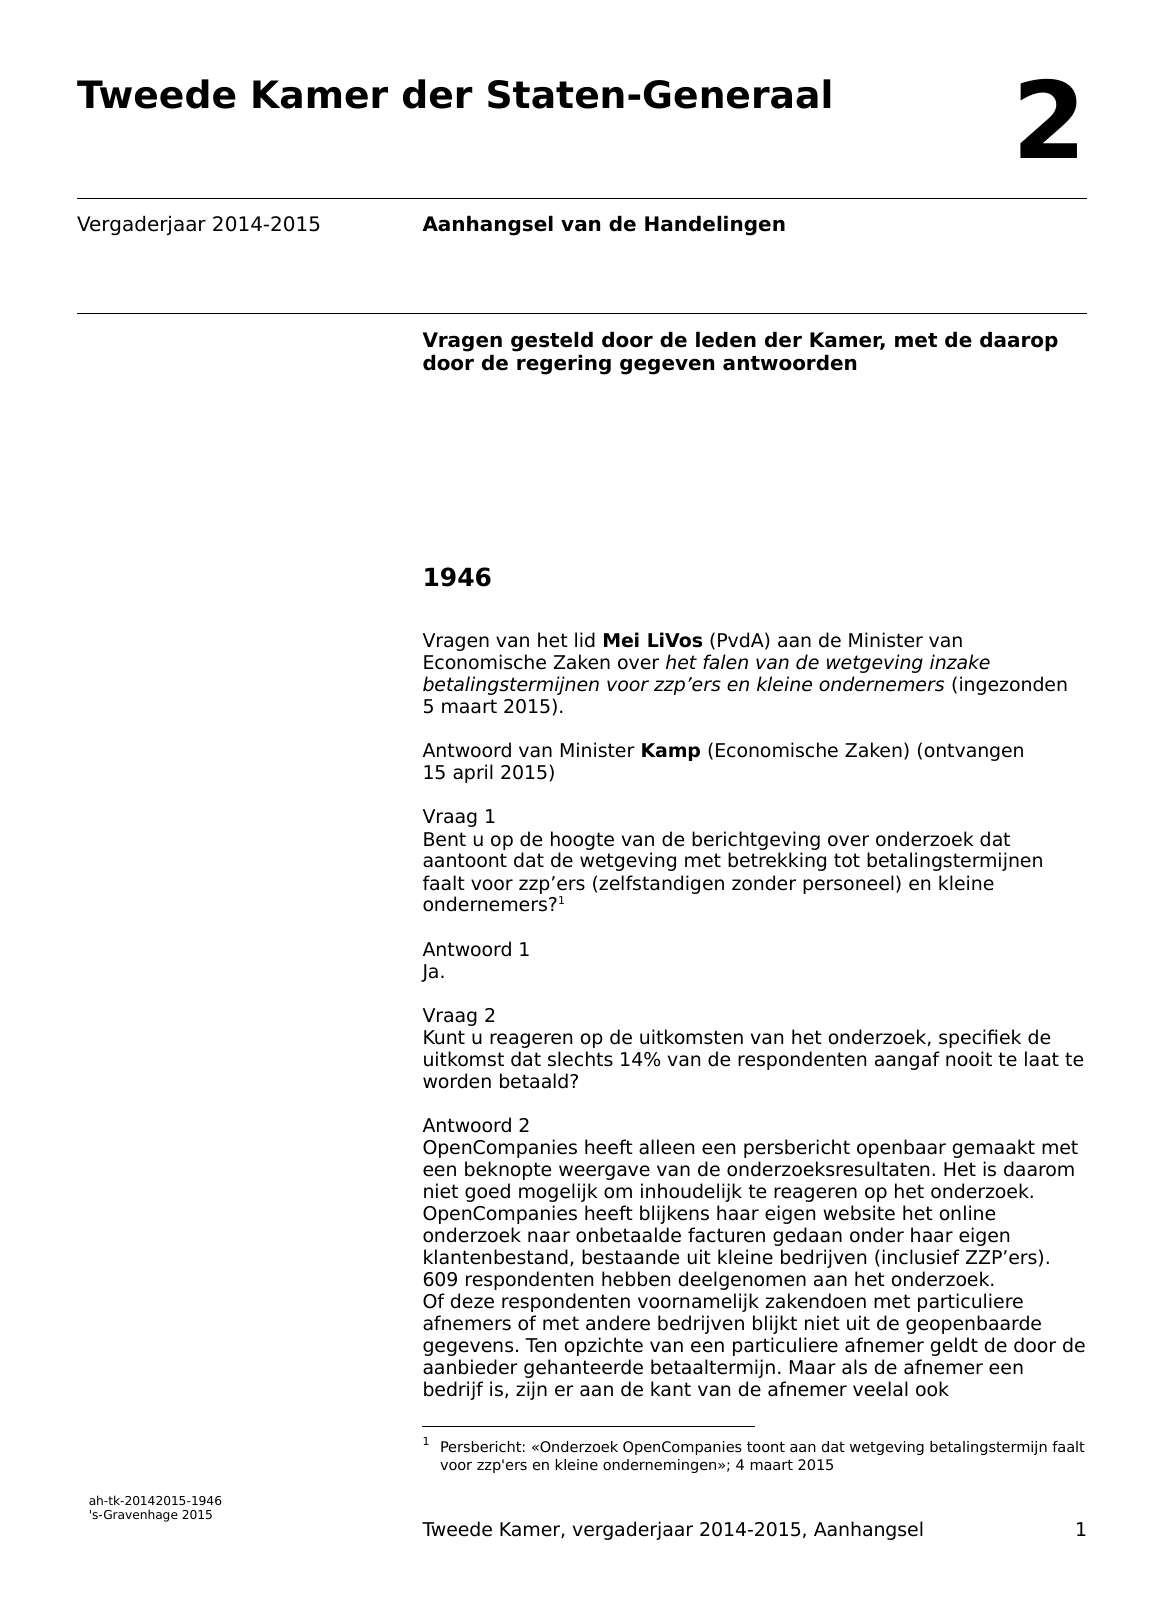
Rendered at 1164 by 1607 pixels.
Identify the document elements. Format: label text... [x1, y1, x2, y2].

text Persbericht: «Onderzoek OpenCompanies toont aan dat wetgeving betalingstermijn faalt voor zzp'ers en kleine ondernemingen»; 4 maart 2015 [422, 1435, 1087, 1474]
text ah-tk-20142015-1946 [88, 1494, 323, 1508]
text 's-Gravenhage 2015 [88, 1508, 323, 1522]
text Bent u op de hoogte van de berichtgeving over onderzoek dat aantoont dat de wetgeving met betrekking tot betalingstermijnen faalt voor zzp’ers (zelfstandigen zonder personeel) en kleine ondernemers? [422, 828, 1087, 916]
table_header Tweede Kamer der Staten-Generaal [77, 59, 886, 198]
table_cell Vragen gesteld door de leden der Kamer, met de daarop door de regering gegeven antwoorden [422, 314, 1087, 375]
table_cell [77, 314, 422, 375]
table_cell Vergaderjaar 2014-2015 [77, 199, 422, 313]
text OpenCompanies heeft alleen een persbericht openbaar gemaakt met een beknopte weergave van de onderzoeksresultaten. Het is daarom niet goed mogelijk om inhoudelijk te reageren op het onderzoek. [422, 1137, 1087, 1203]
table_cell Aanhangsel van de Handelingen [422, 199, 1087, 313]
text Antwoord 1 [422, 938, 1087, 961]
text Vraag 2 [422, 1005, 1087, 1027]
text 1946 [422, 563, 1087, 592]
text Antwoord 2 [422, 1115, 1087, 1137]
table_header 2 [886, 59, 1087, 198]
text Vragen van het lid Mei LiVos (PvdA) aan de Minister van Economische Zaken over het falen van de wetgeving inzake betalingstermijnen voor zzp’ers en kleine ondernemers (ingezonden 5 maart 2015). [422, 630, 1087, 718]
text OpenCompanies heeft blijkens haar eigen website het online onderzoek naar onbetaalde facturen gedaan onder haar eigen klantenbestand, bestaande uit kleine bedrijven (inclusief ZZP’ers). 609 respondenten hebben deelgenomen aan het onderzoek. [422, 1203, 1087, 1291]
text Ja. [422, 961, 1087, 982]
text Of deze respondenten voornamelijk zakendoen met particuliere afnemers of met andere bedrijven blijkt niet uit de geopenbaarde gegevens. Ten opzichte van een particuliere afnemer geldt de door de aanbieder gehanteerde betaaltermijn. Maar als de afnemer een bedrijf is, zijn er aan de kant van de afnemer veelal ook [422, 1291, 1087, 1401]
text Kunt u reageren op de uitkomsten van het onderzoek, specifiek de uitkomst dat slechts 14% van de respondenten aangaf nooit te laat te worden betaald? [422, 1027, 1087, 1093]
text Vraag 1 [422, 806, 1087, 828]
text Antwoord van Minister Kamp (Economische Zaken) (ontvangen 15 april 2015) [422, 740, 1087, 784]
